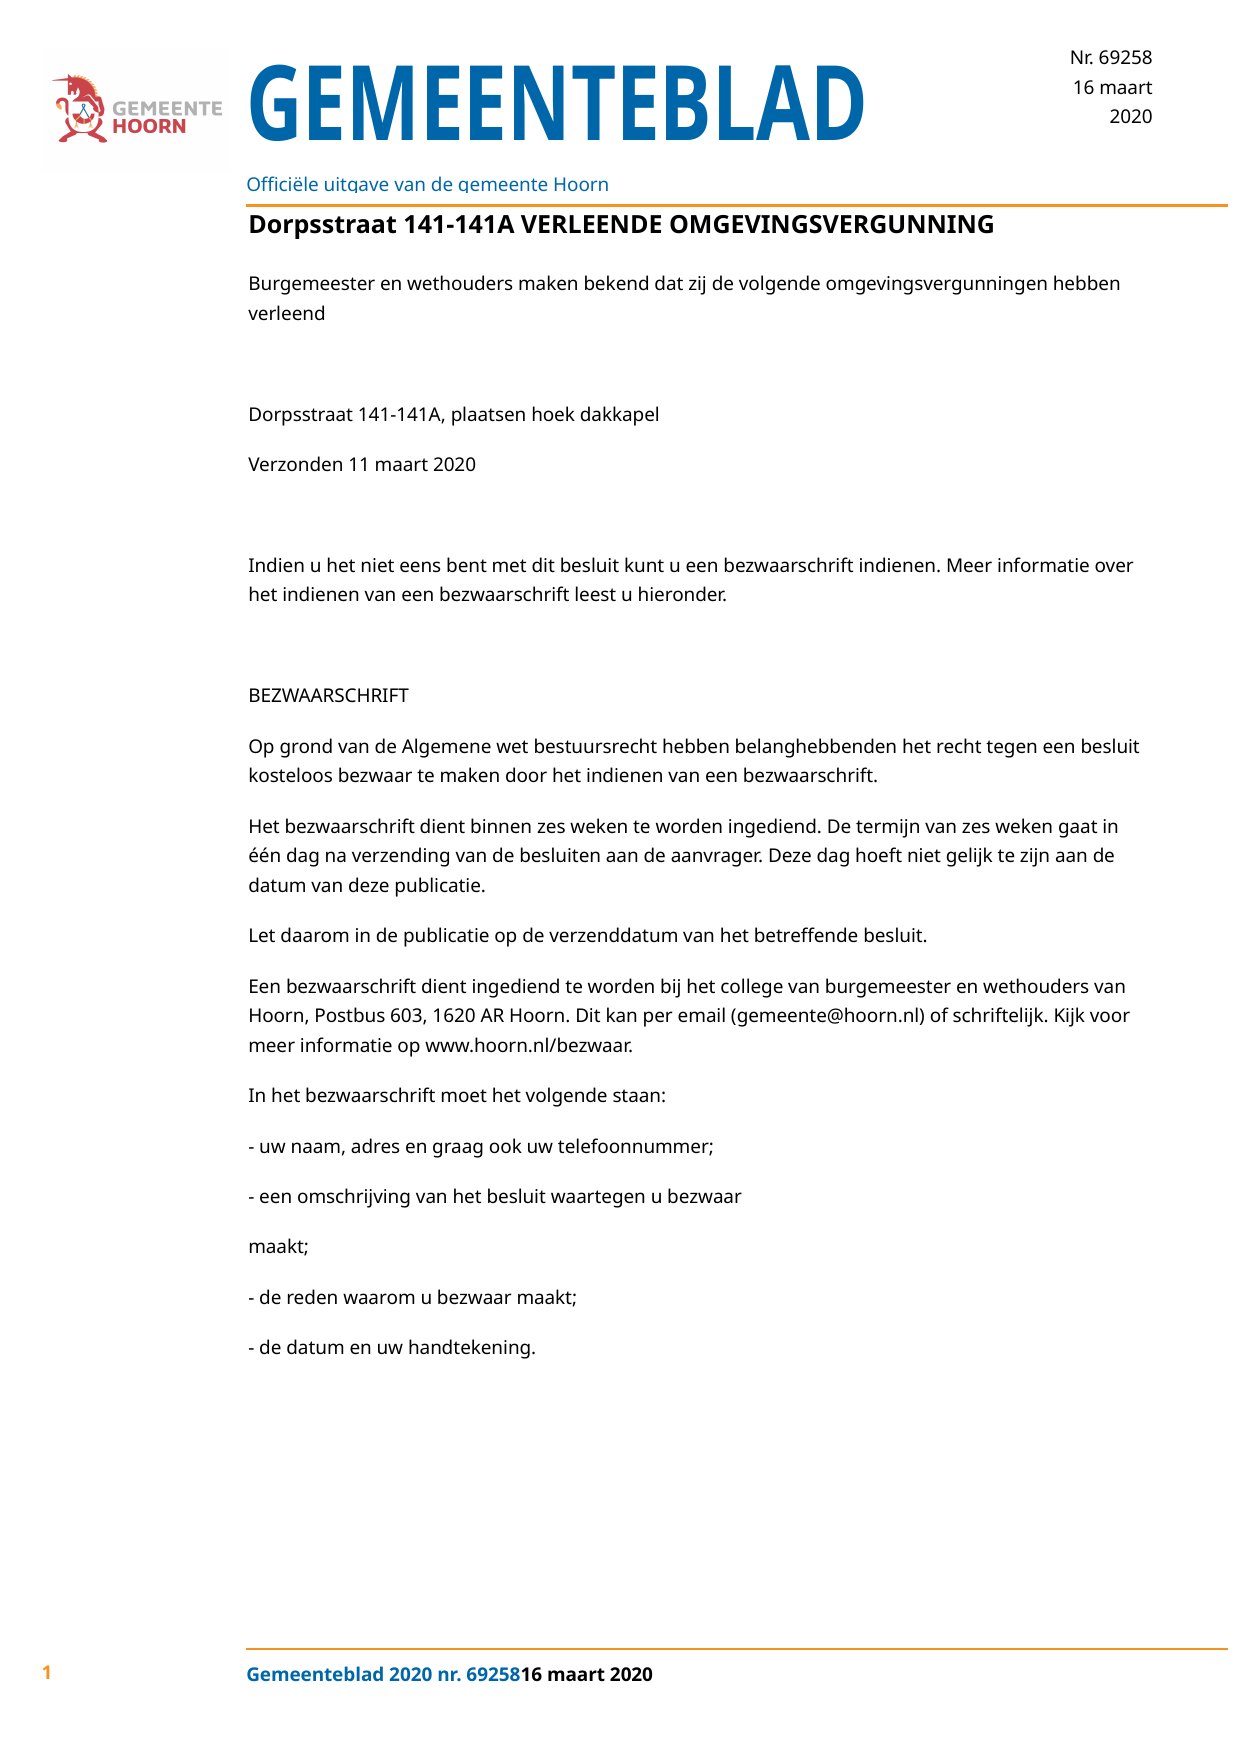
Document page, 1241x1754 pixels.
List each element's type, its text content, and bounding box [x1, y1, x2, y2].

text In het bezwaarschrift moet het volgende staan: [248, 1082, 1152, 1108]
text Dorpsstraat 141-141A VERLEENDE OMGEVINGSVERGUNNING [248, 207, 1152, 241]
text - een omschrijving van het besluit waartegen u bezwaar [248, 1183, 1152, 1209]
text - de datum en uw handtekening. [248, 1334, 1152, 1360]
text Dorpsstraat 141-141A, plaatsen hoek dakkapel [248, 401, 1152, 426]
text Een bezwaarschrift dient ingediend te worden bij het college van burgemeester en wethouders van Hoorn, Postbus 603, 1620 AR Hoorn. Dit kan per email (gemeente@hoorn.nl) of schriftelijk. Kijk voor meer informatie op www.hoorn.nl/bezwaar. [248, 973, 1152, 1058]
text Verzonden 11 maart 2020 [248, 451, 1152, 477]
text Het bezwaarschrift dient binnen zes weken te worden ingediend. De termijn van zes weken gaat in één dag na verzending van de besluiten aan de aanvrager. Deze dag hoeft niet gelijk te zijn aan de datum van deze publicatie. [248, 813, 1152, 898]
text maakt; [248, 1234, 1152, 1259]
text Indien u het niet eens bent met dit besluit kunt u een bezwaarschrift indienen. Meer informatie over het indienen van een bezwaarschrift leest u hieronder. [248, 552, 1152, 607]
text BEZWAARSCHRIFT [248, 682, 1152, 708]
text Burgemeester en wethouders maken bekend dat zij de volgende omgevingsvergunningen hebben verleend [248, 270, 1152, 326]
text Op grond van de Algemene wet bestuursrecht hebben belanghebbenden het recht tegen een besluit kosteloos bezwaar te maken door het indienen van een bezwaarschrift. [248, 733, 1152, 788]
text Let daarom in de publicatie op de verzenddatum van het betreffende besluit. [248, 922, 1152, 948]
text - uw naam, adres en graag ook uw telefoonnummer; [248, 1133, 1152, 1158]
text - de reden waarom u bezwaar maakt; [248, 1284, 1152, 1310]
picture [41, 47, 231, 172]
